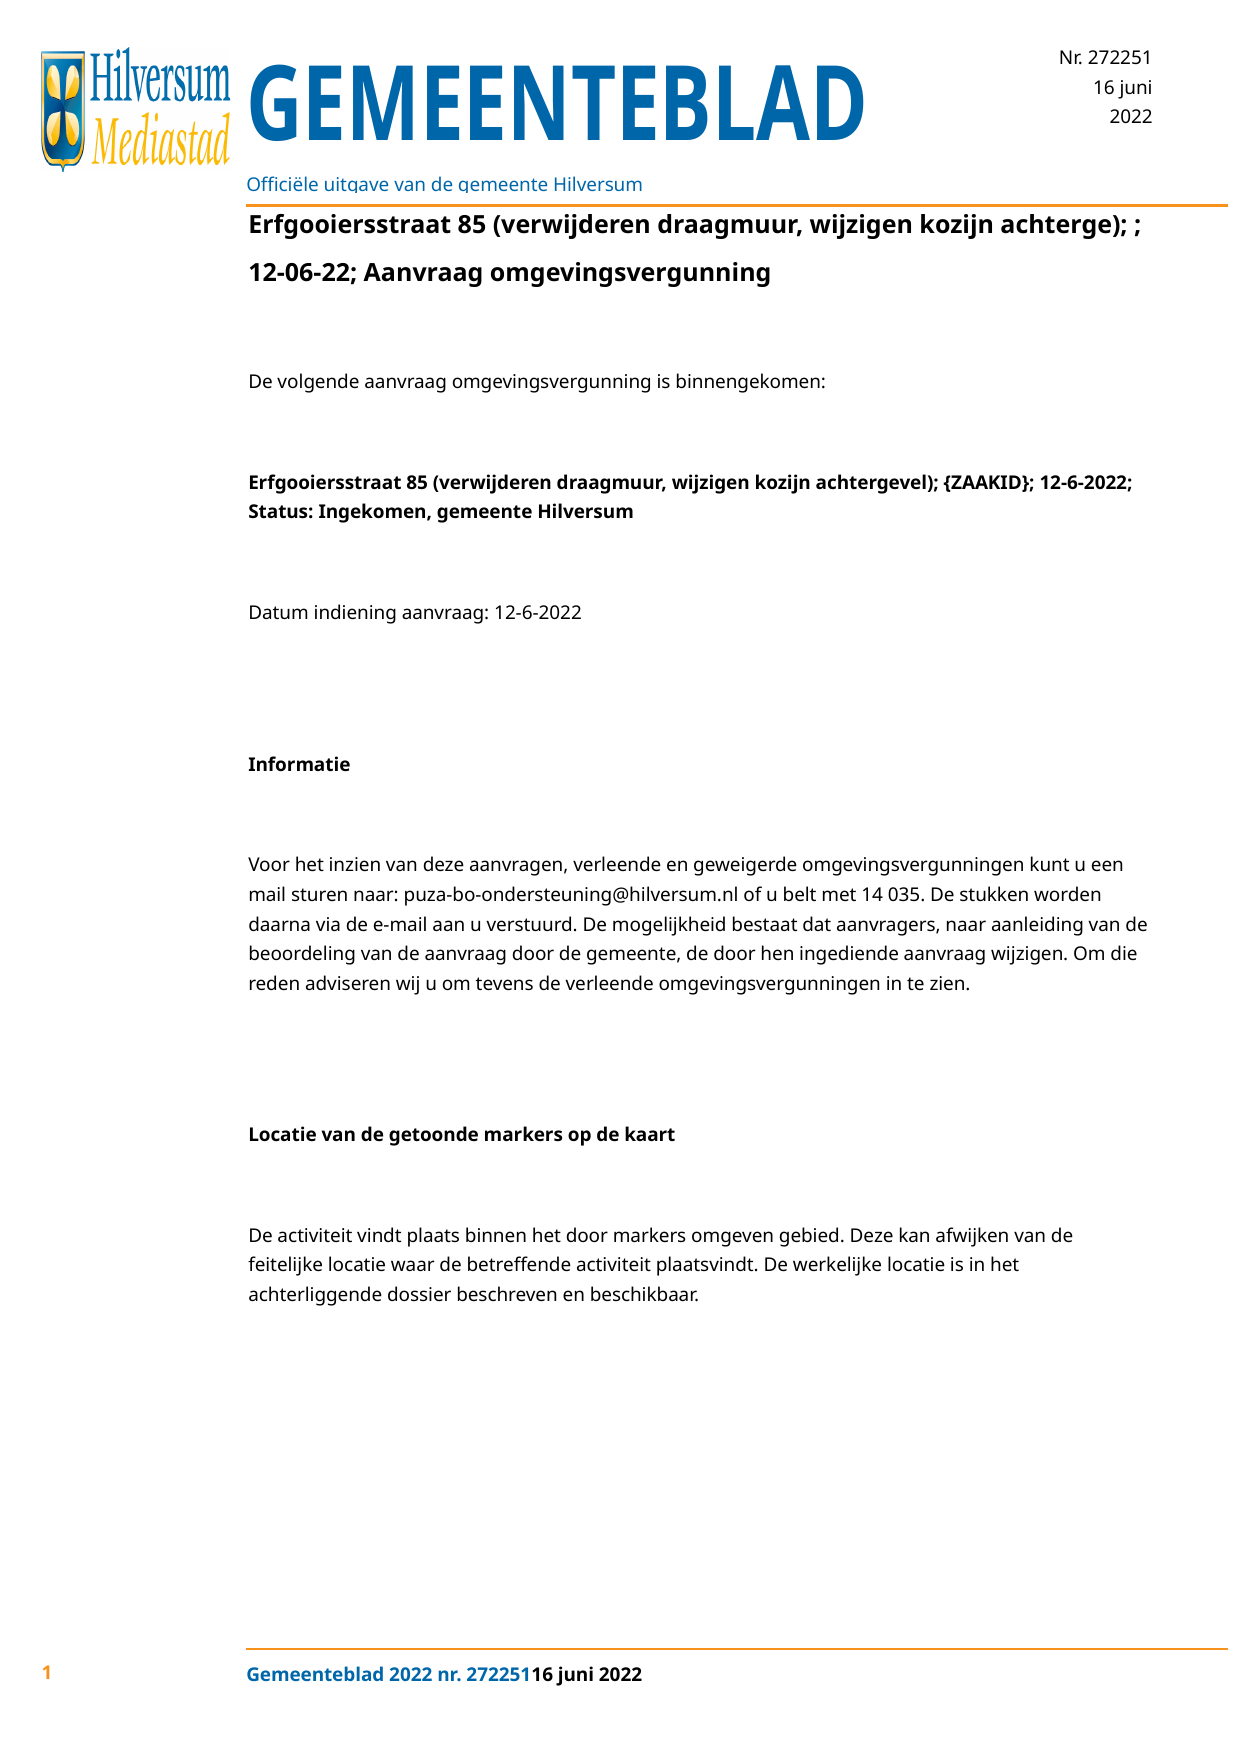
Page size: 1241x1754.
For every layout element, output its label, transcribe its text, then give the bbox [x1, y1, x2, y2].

text Voor het inzien van deze aanvragen, verleende en geweigerde omgevingsvergunningen kunt u een mail sturen naar: puza-bo-ondersteuning@hilversum.nl of u belt met 14 035. De stukken worden daarna via de e-mail aan u verstuurd. De mogelijkheid bestaat dat aanvragers, naar aanleiding van de beoordeling van de aanvraag door de gemeente, de door hen ingediende aanvraag wijzigen. Om die reden adviseren wij u om tevens de verleende omgevingsvergunningen in te zien. [248, 852, 1152, 996]
text Informatie [248, 751, 1152, 777]
picture [41, 47, 231, 172]
text Erfgooiersstraat 85 (verwijderen draagmuur, wijzigen kozijn achtergevel); {ZAAKID}; 12-6-2022; Status: Ingekomen, gemeente Hilversum [248, 469, 1152, 524]
text Datum indiening aanvraag: 12-6-2022 [248, 599, 1152, 625]
text De volgende aanvraag omgevingsvergunning is binnengekomen: [248, 368, 1152, 394]
text Locatie van de getoonde markers op de kaart [248, 1121, 1152, 1147]
text Erfgooiersstraat 85 (verwijderen draagmuur, wijzigen kozijn achterge); ; 12-06-22; Aanvraag omgevingsvergunning [248, 207, 1152, 288]
text De activiteit vindt plaats binnen het door markers omgeven gebied. Deze kan afwijken van de feitelijke locatie waar de betreffende activiteit plaatsvindt. De werkelijke locatie is in het achterliggende dossier beschreven en beschikbaar. [248, 1222, 1152, 1307]
